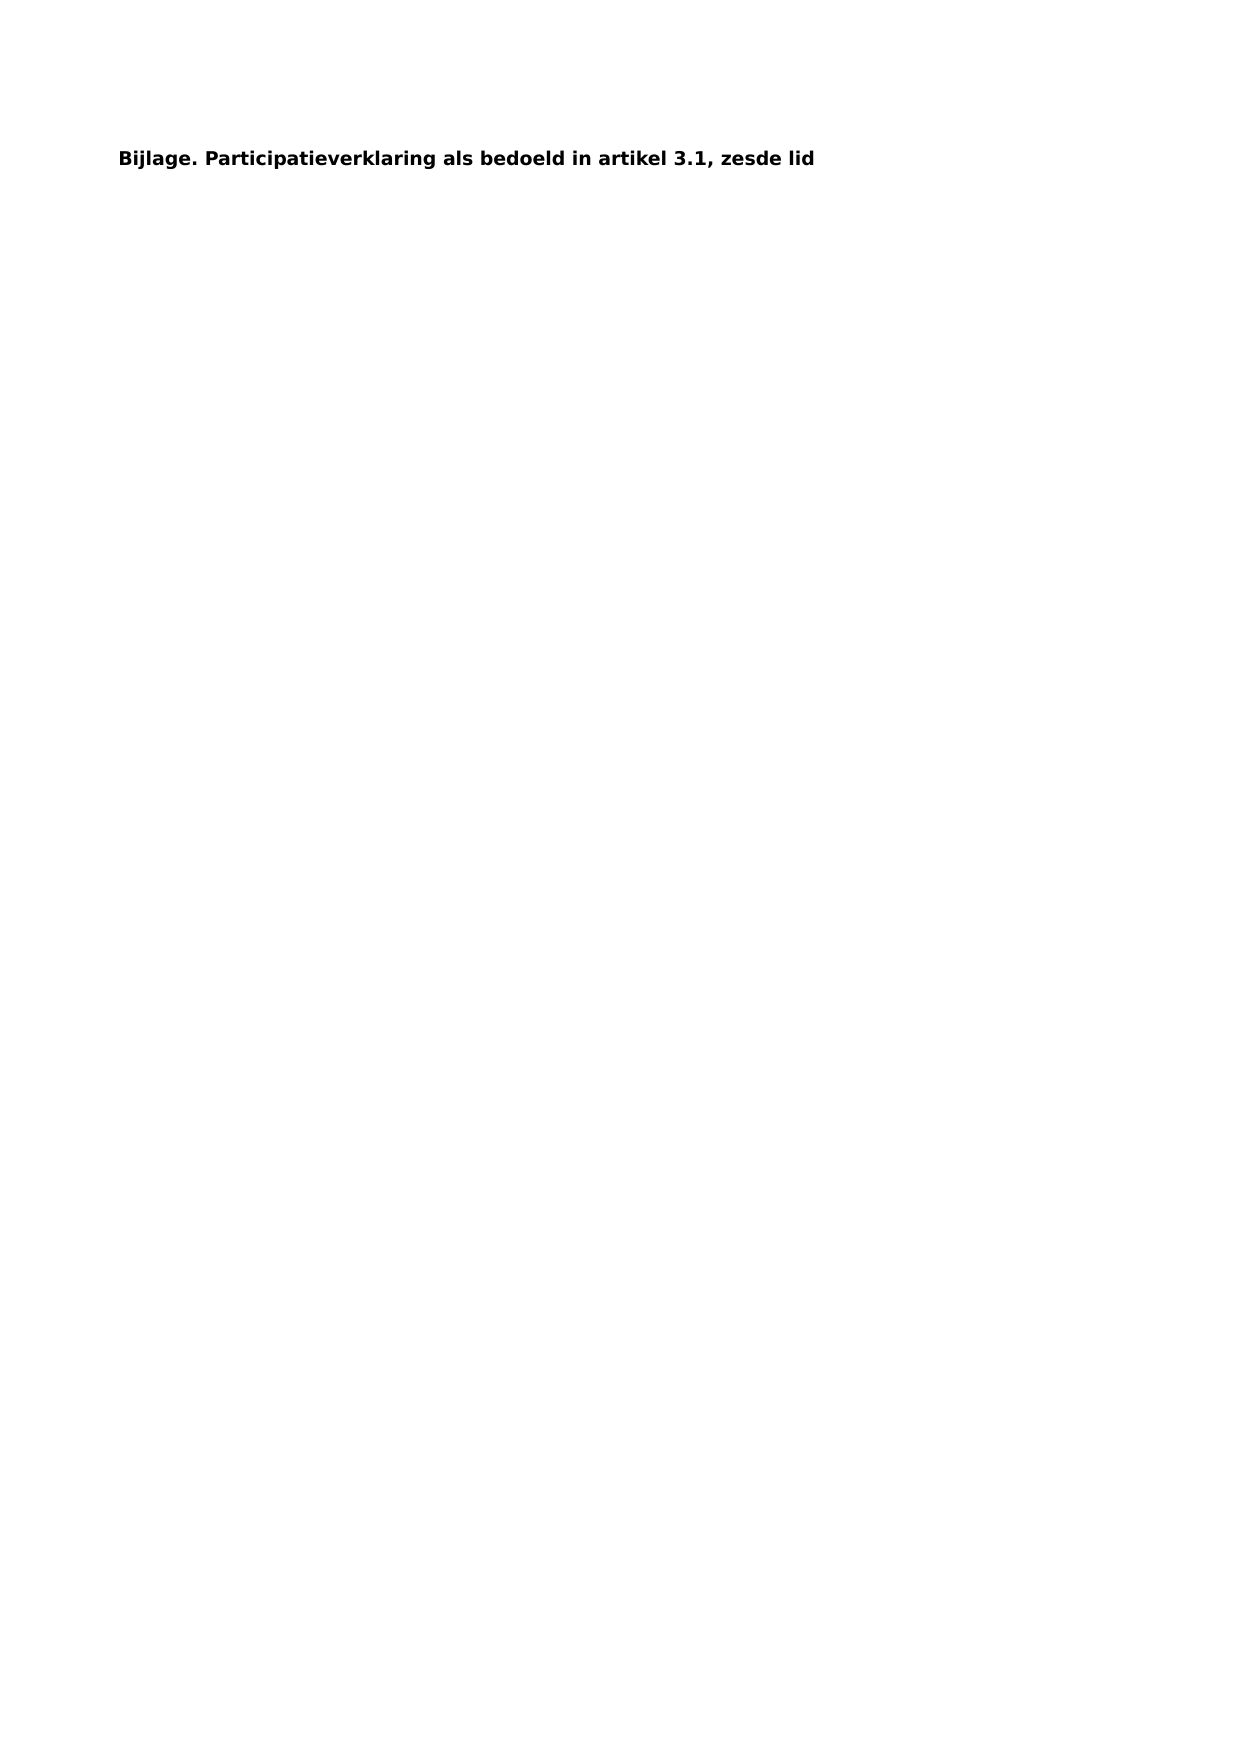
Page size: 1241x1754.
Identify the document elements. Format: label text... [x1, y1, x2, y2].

subtitle Bijlage. Participatieverklaring als bedoeld in artikel 3.1, zesde lid [118, 148, 1122, 170]
